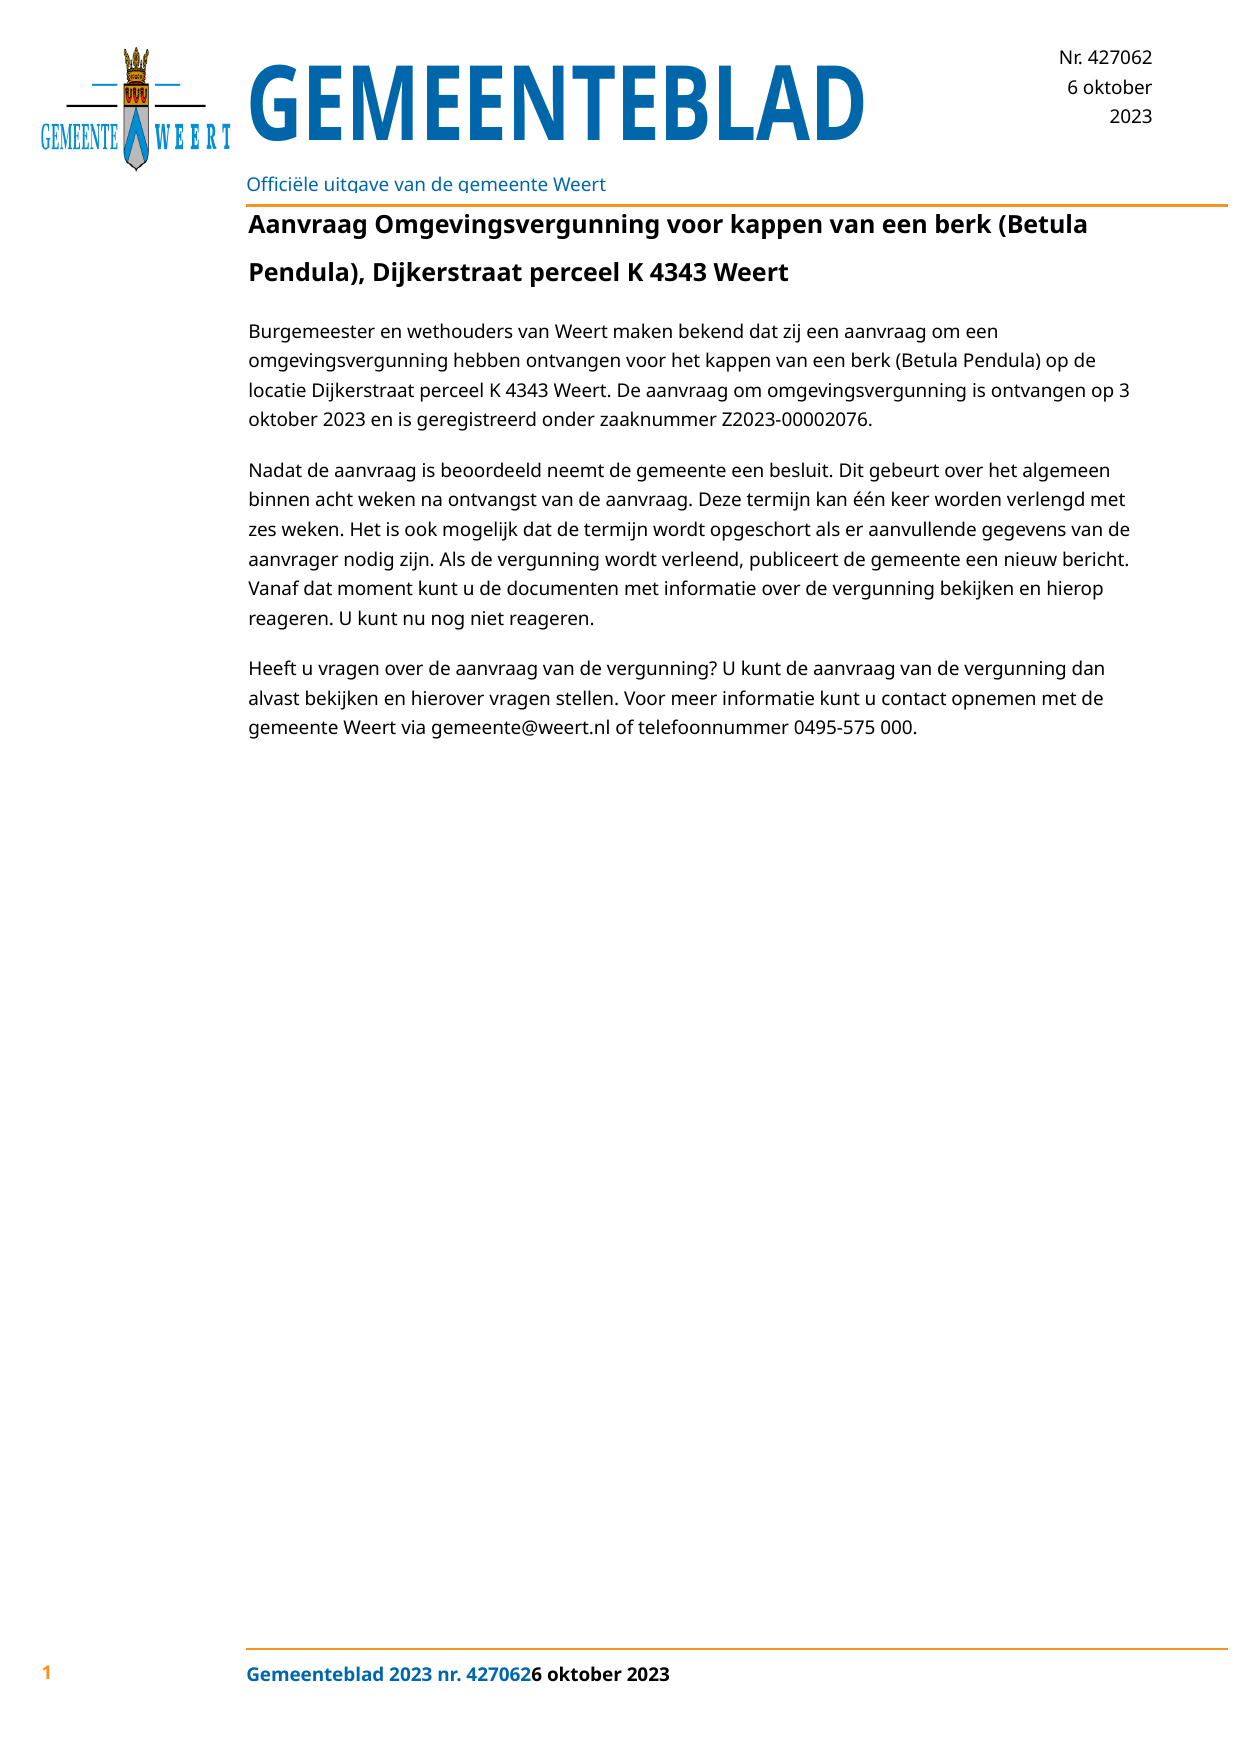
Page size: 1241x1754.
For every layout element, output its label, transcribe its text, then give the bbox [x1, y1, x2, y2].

text Heeft u vragen over de aanvraag van de vergunning? U kunt de aanvraag van de vergunning dan alvast bekijken en hierover vragen stellen. Voor meer informatie kunt u contact opnemen met de gemeente Weert via gemeente@weert.nl of telefoonnummer 0495-575 000. [248, 655, 1152, 740]
text Aanvraag Omgevingsvergunning voor kappen van een berk (Betula Pendula), Dijkerstraat perceel K 4343 Weert [248, 207, 1152, 288]
text Burgemeester en wethouders van Weert maken bekend dat zij een aanvraag om een omgevingsvergunning hebben ontvangen voor het kappen van een berk (Betula Pendula) op de locatie Dijkerstraat perceel K 4343 Weert. De aanvraag om omgevingsvergunning is ontvangen op 3 oktober 2023 en is geregistreerd onder zaaknummer Z2023-00002076. [248, 318, 1152, 432]
picture [41, 47, 231, 172]
text Nadat de aanvraag is beoordeeld neemt de gemeente een besluit. Dit gebeurt over het algemeen binnen acht weken na ontvangst van de aanvraag. Deze termijn kan één keer worden verlengd met zes weken. Het is ook mogelijk dat de termijn wordt opgeschort als er aanvullende gegevens van de aanvrager nodig zijn. Als de vergunning wordt verleend, publiceert de gemeente een nieuw bericht. Vanaf dat moment kunt u de documenten met informatie over de vergunning bekijken en hierop reageren. U kunt nu nog niet reageren. [248, 457, 1152, 631]
